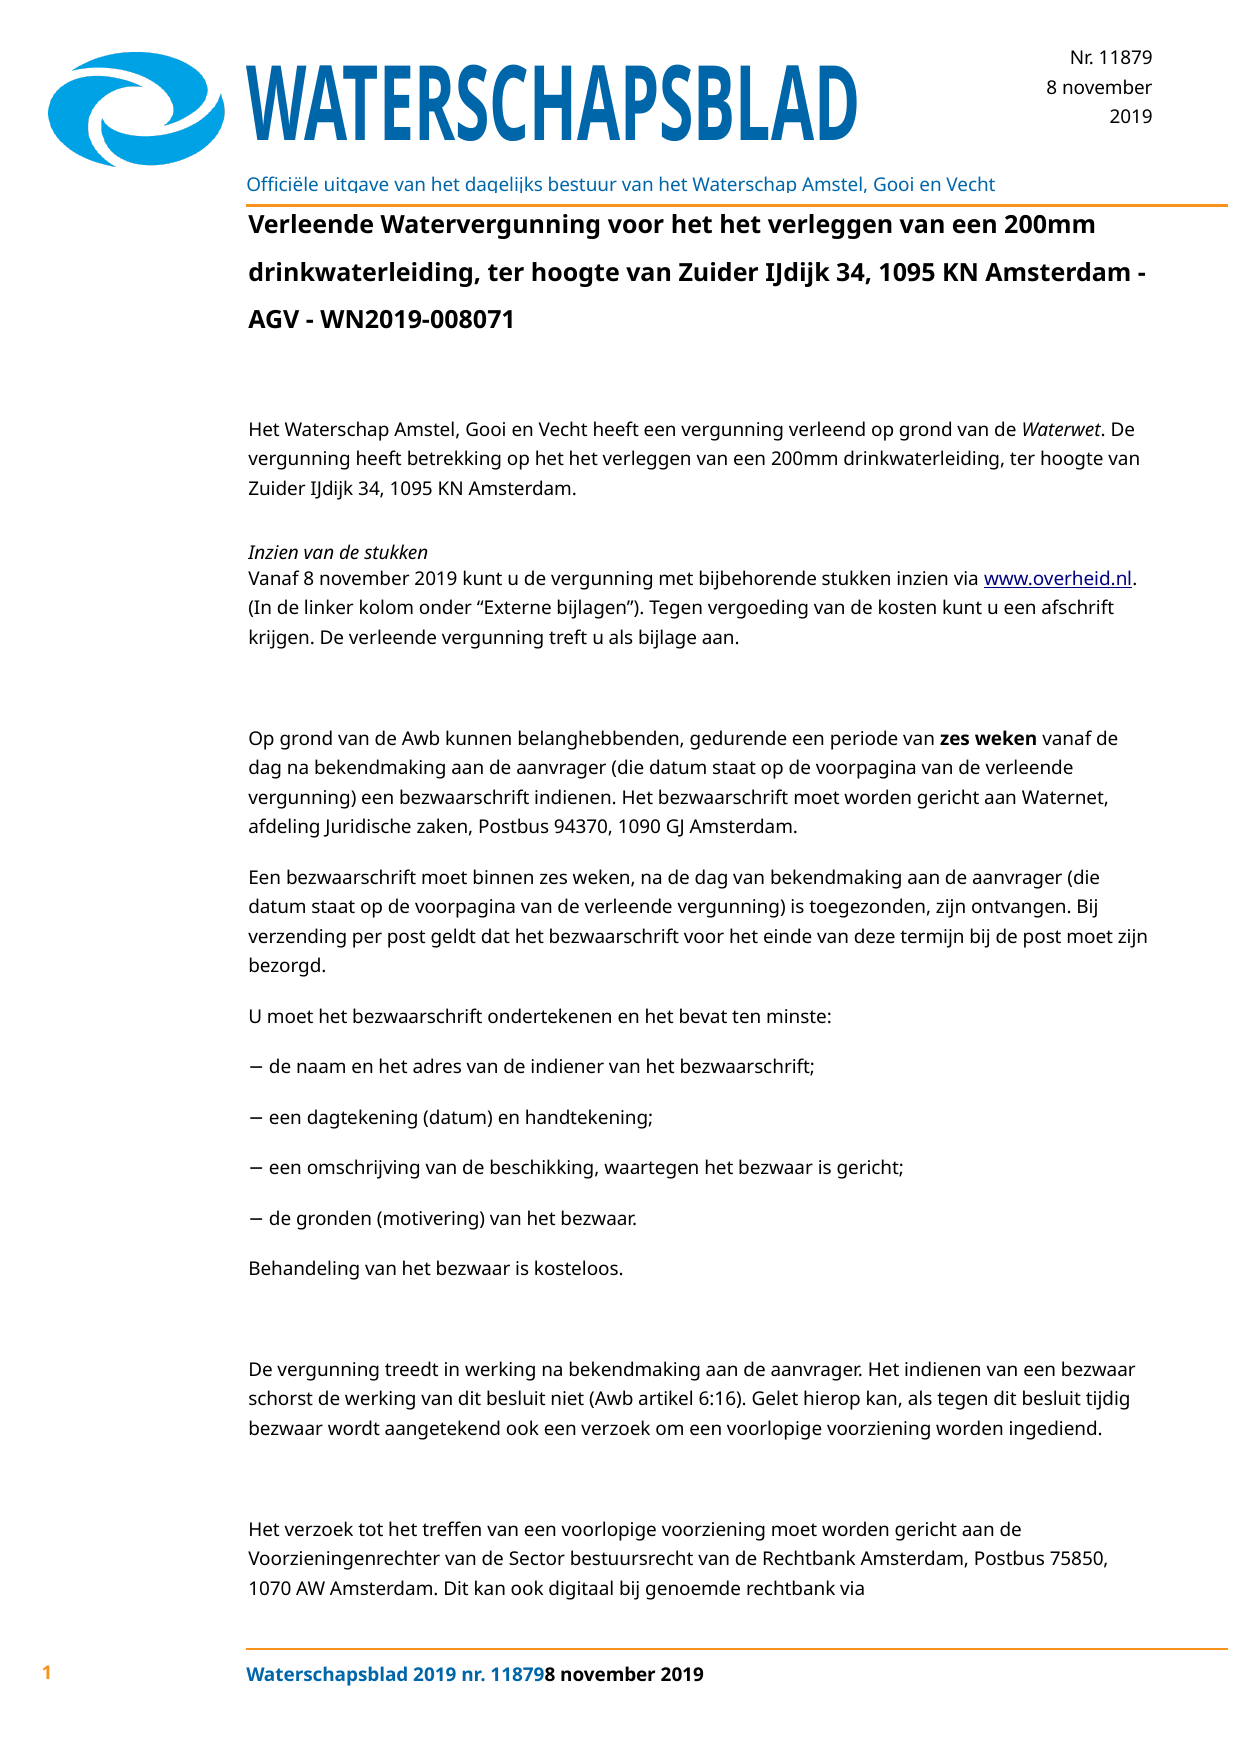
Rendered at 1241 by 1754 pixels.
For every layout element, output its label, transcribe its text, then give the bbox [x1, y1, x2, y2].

text Vanaf 8 november 2019 kunt u de vergunning met bijbehorende stukken inzien via www.overheid.nl. (In de linker kolom onder “Externe bijlagen”). Tegen vergoeding van de kosten kunt u een afschrift krijgen. De verleende vergunning treft u als bijlage aan. [248, 565, 1152, 650]
text Een bezwaarschrift moet binnen zes weken, na de dag van bekendmaking aan de aanvrager (die datum staat op de voorpagina van de verleende vergunning) is toegezonden, zijn ontvangen. Bij verzending per post geldt dat het bezwaarschrift voor het einde van deze termijn bij de post moet zijn bezorgd. [248, 864, 1152, 978]
text − de gronden (motivering) van het bezwaar. [248, 1205, 1152, 1231]
text Het Waterschap Amstel, Gooi en Vecht heeft een vergunning verleend op grond van de Waterwet. De vergunning heeft betrekking op het het verleggen van een 200mm drinkwaterleiding, ter hoogte van Zuider IJdijk 34, 1095 KN Amsterdam. [248, 416, 1152, 501]
text − de naam en het adres van de indiener van het bezwaarschrift; [248, 1053, 1152, 1079]
text Inzien van de stukken [248, 539, 1152, 565]
text Op grond van de Awb kunnen belanghebbenden, gedurende een periode van zes weken vanaf de dag na bekendmaking aan de aanvrager (die datum staat op de voorpagina van de verleende vergunning) een bezwaarschrift indienen. Het bezwaarschrift moet worden gericht aan Waternet, afdeling Juridische zaken, Postbus 94370, 1090 GJ Amsterdam. [248, 725, 1152, 839]
text Verleende Watervergunning voor het het verleggen van een 200mm drinkwaterleiding, ter hoogte van Zuider IJdijk 34, 1095 KN Amsterdam - AGV - WN2019-008071 [248, 207, 1152, 336]
text − een omschrijving van de beschikking, waartegen het bezwaar is gericht; [248, 1154, 1152, 1180]
text − een dagtekening (datum) en handtekening; [248, 1104, 1152, 1130]
text Het verzoek tot het treffen van een voorlopige voorziening moet worden gericht aan de Voorzieningenrechter van de Sector bestuursrecht van de Rechtbank Amsterdam, Postbus 75850, 1070 AW Amsterdam. Dit kan ook digitaal bij genoemde rechtbank via [248, 1516, 1152, 1601]
text U moet het bezwaarschrift ondertekenen en het bevat ten minste: [248, 1003, 1152, 1029]
text De vergunning treedt in werking na bekendmaking aan de aanvrager. Het indienen van een bezwaar schorst de werking van dit besluit niet (Awb artikel 6:16). Gelet hierop kan, als tegen dit besluit tijdig bezwaar wordt aangetekend ook een verzoek om een voorlopige voorziening worden ingediend. [248, 1356, 1152, 1441]
text Behandeling van het bezwaar is kosteloos. [248, 1255, 1152, 1281]
picture [41, 47, 231, 172]
